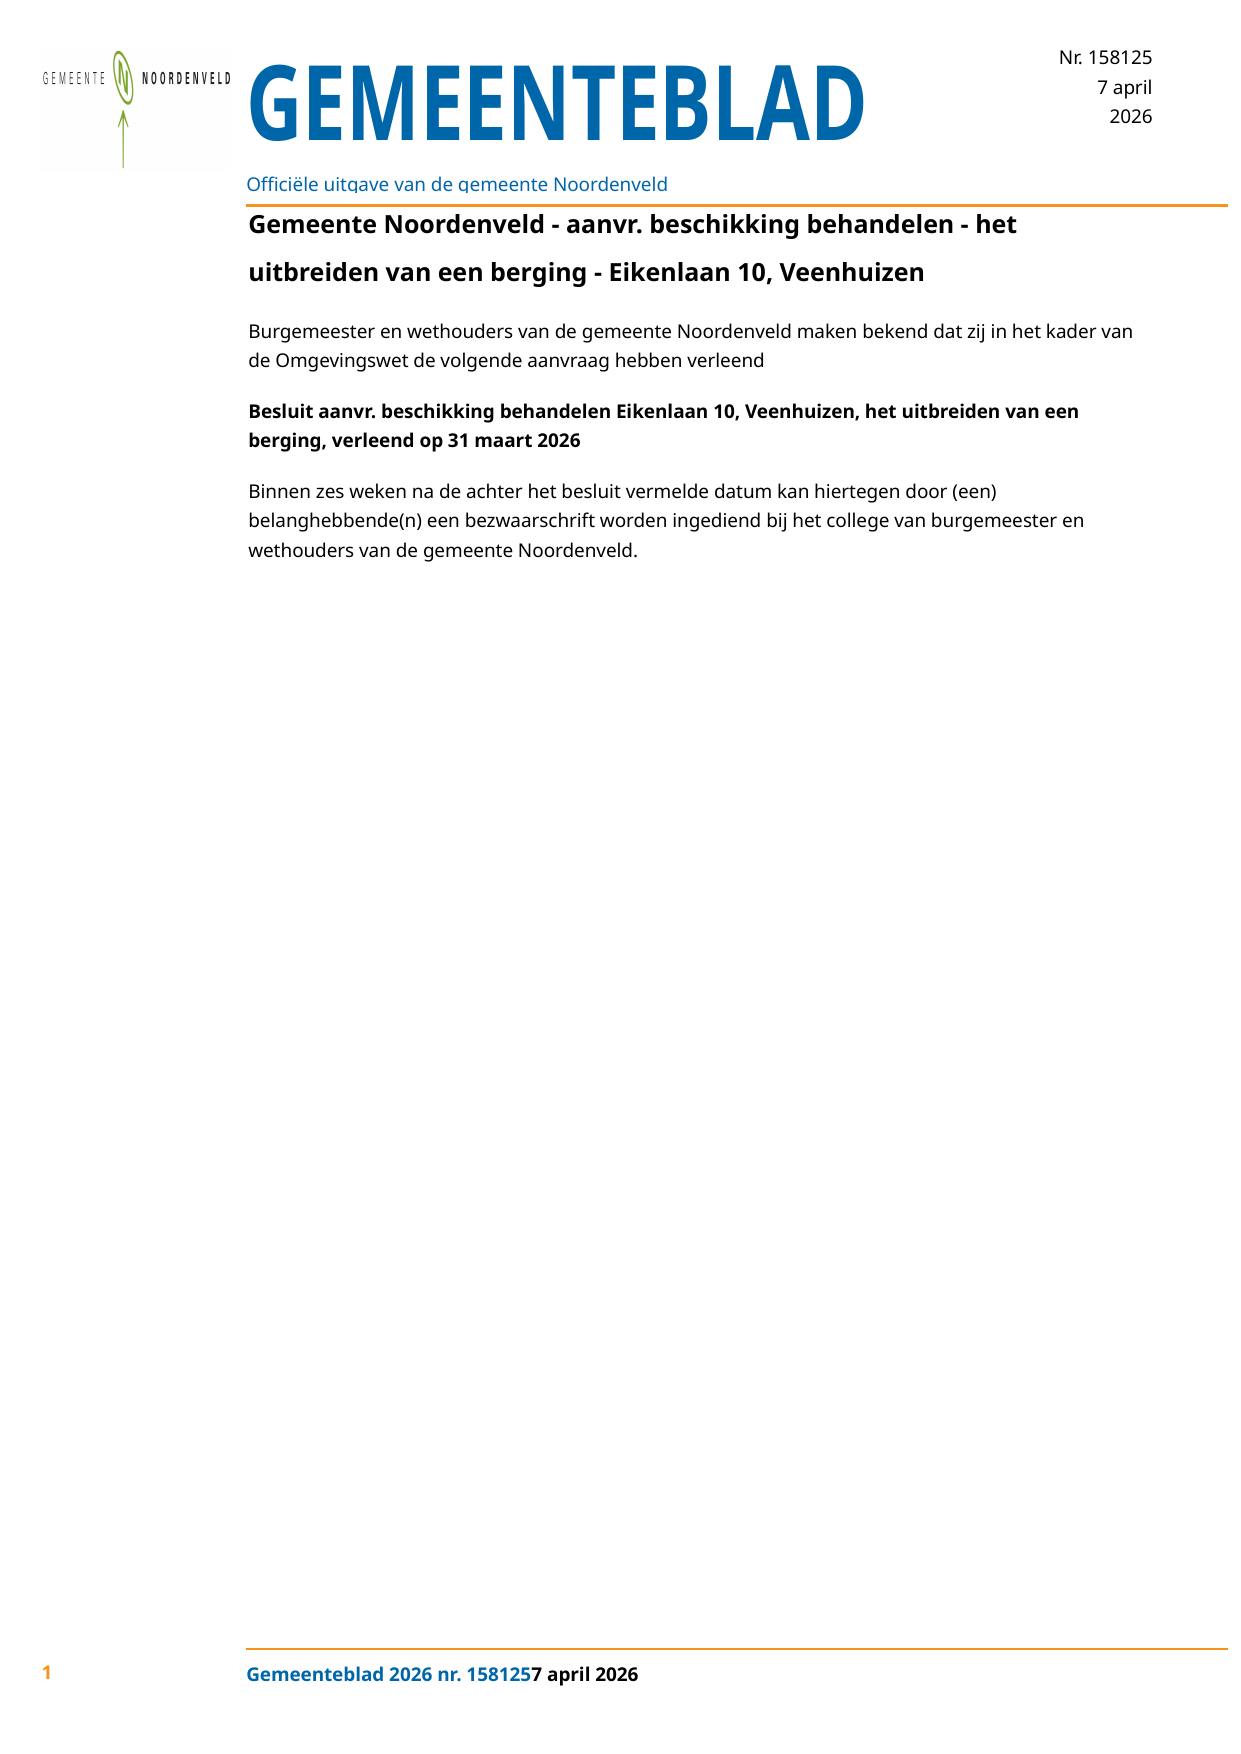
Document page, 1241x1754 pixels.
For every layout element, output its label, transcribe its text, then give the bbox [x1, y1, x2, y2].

text Burgemeester en wethouders van de gemeente Noordenveld maken bekend dat zij in het kader van de Omgevingswet de volgende aanvraag hebben verleend [248, 318, 1152, 373]
text Besluit aanvr. beschikking behandelen Eikenlaan 10, Veenhuizen, het uitbreiden van een berging, verleend op 31 maart 2026 [248, 398, 1152, 453]
text Binnen zes weken na de achter het besluit vermelde datum kan hiertegen door (een) belanghebbende(n) een bezwaarschrift worden ingediend bij het college van burgemeester en wethouders van de gemeente Noordenveld. [248, 478, 1152, 563]
picture [41, 47, 231, 172]
text Gemeente Noordenveld - aanvr. beschikking behandelen - het uitbreiden van een berging - Eikenlaan 10, Veenhuizen [248, 207, 1152, 288]
